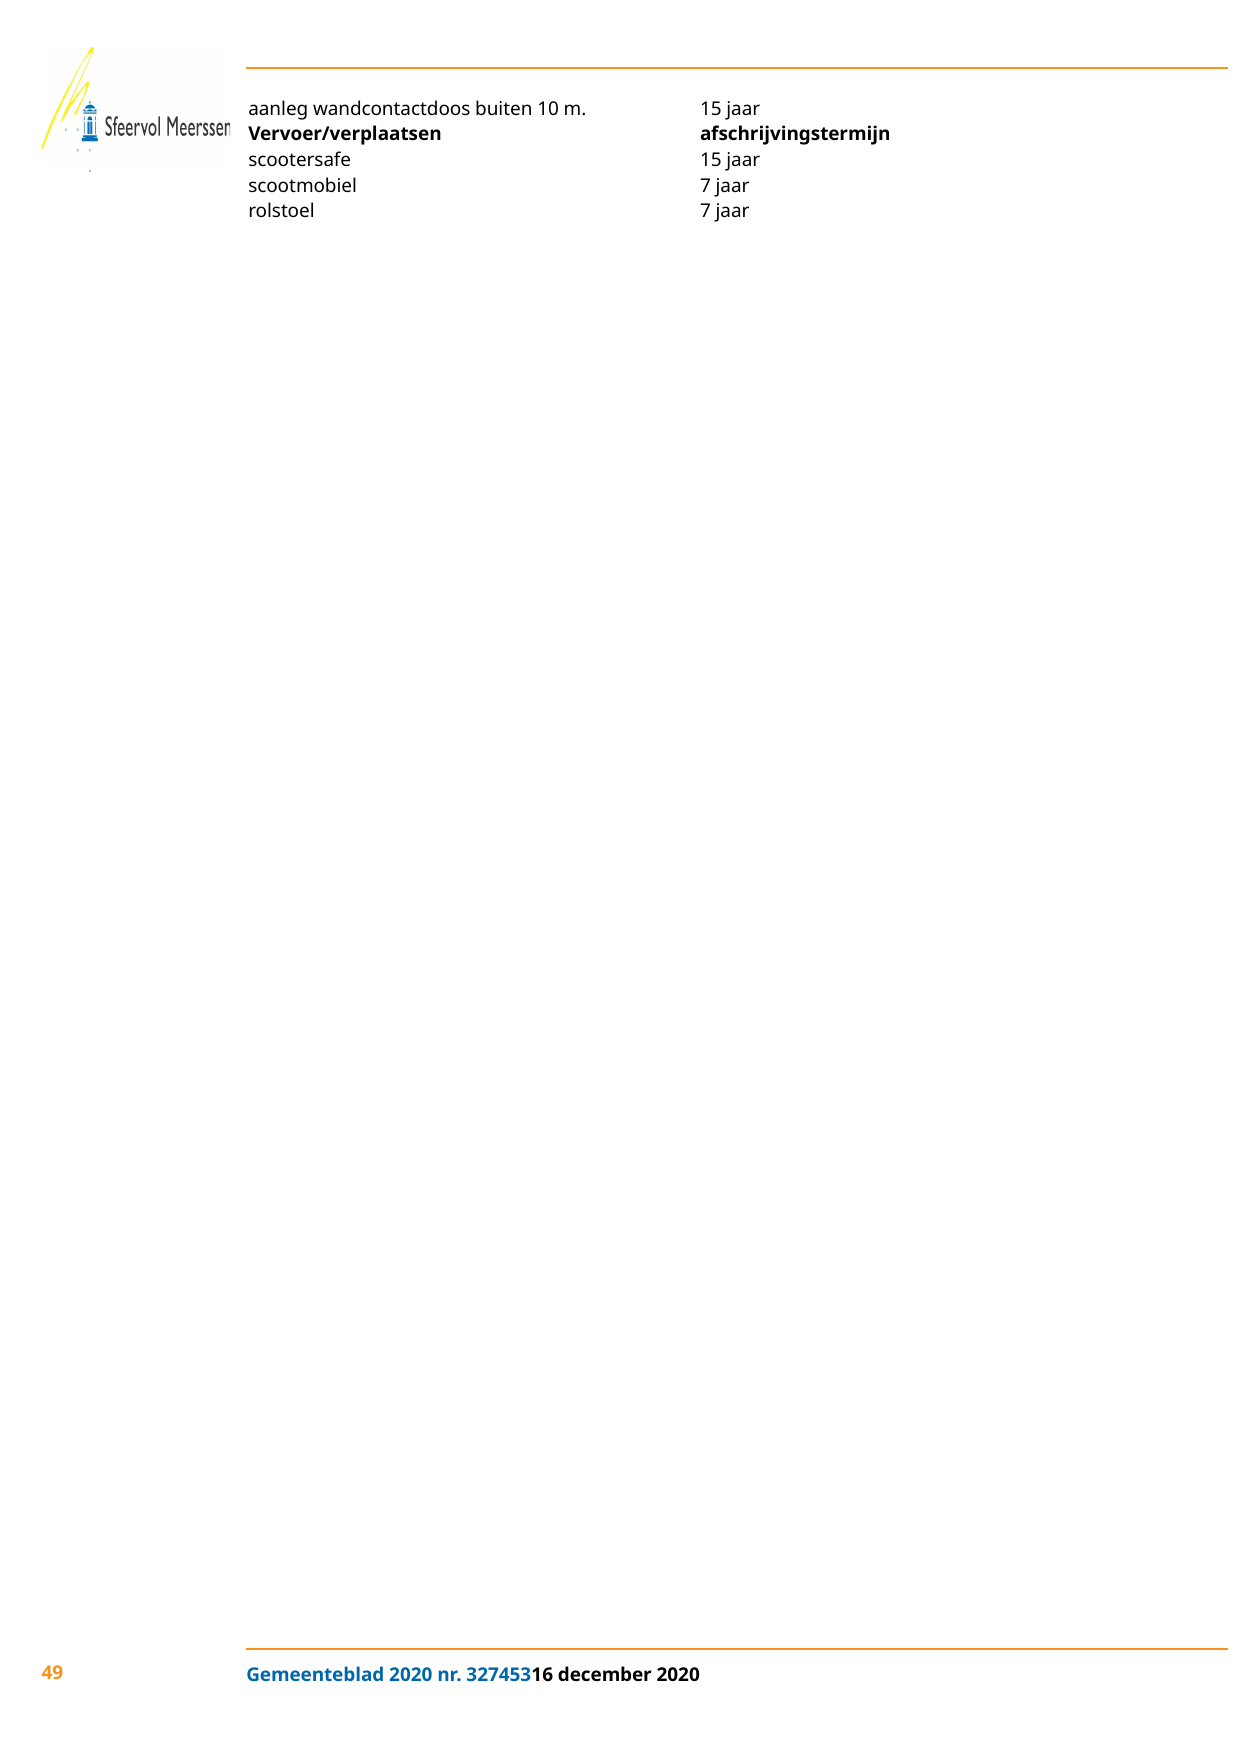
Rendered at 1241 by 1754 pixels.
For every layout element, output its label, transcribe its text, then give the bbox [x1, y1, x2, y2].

table_cell scootmobiel [248, 172, 700, 198]
table_cell rolstoel [248, 198, 700, 223]
table_cell Vervoer/verplaatsen [248, 121, 700, 146]
table_cell 7 jaar [700, 198, 1152, 223]
table_cell 15 jaar [700, 146, 1152, 172]
table_cell 7 jaar [700, 172, 1152, 198]
table_cell aanleg wandcontactdoos buiten 10 m. [248, 95, 700, 121]
table_cell afschrijvingstermijn [700, 121, 1152, 146]
picture [41, 47, 231, 172]
table_cell 15 jaar [700, 95, 1152, 121]
table_cell scootersafe [248, 146, 700, 172]
